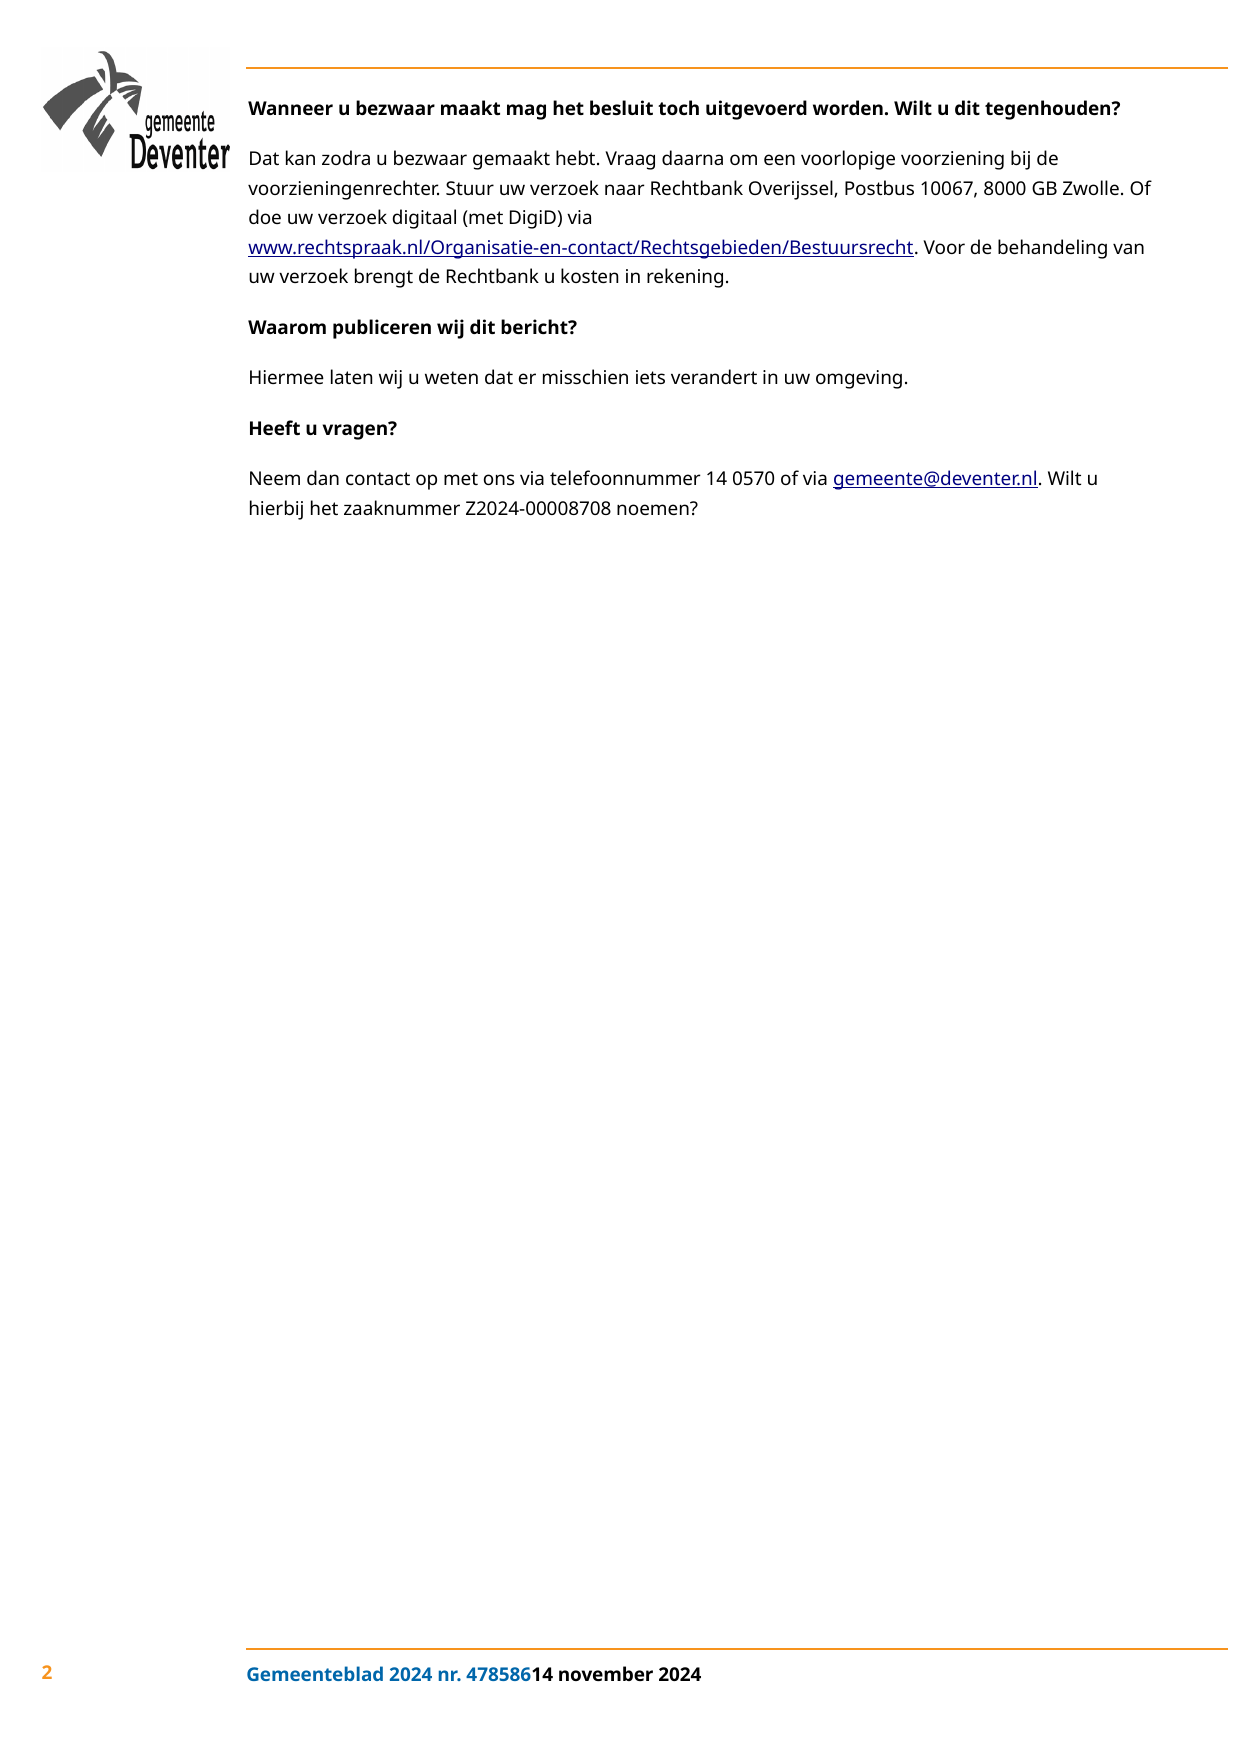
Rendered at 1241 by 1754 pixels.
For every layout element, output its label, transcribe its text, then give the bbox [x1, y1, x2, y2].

text Dat kan zodra u bezwaar gemaakt hebt. Vraag daarna om een voorlopige voorziening bij de voorzieningenrechter. Stuur uw verzoek naar Rechtbank Overijssel, Postbus 10067, 8000 GB Zwolle. Of doe uw verzoek digitaal (met DigiD) via www.rechtspraak.nl/Organisatie-en-contact/Rechtsgebieden/Bestuursrecht. Voor de behandeling van uw verzoek brengt de Rechtbank u kosten in rekening. [248, 145, 1152, 289]
text Wanneer u bezwaar maakt mag het besluit toch uitgevoerd worden. Wilt u dit tegenhouden? [248, 95, 1152, 121]
text Heeft u vragen? [248, 415, 1152, 441]
text Waarom publiceren wij dit bericht? [248, 314, 1152, 340]
picture [41, 47, 231, 172]
text Hiermee laten wij u weten dat er misschien iets verandert in uw omgeving. [248, 364, 1152, 390]
text Neem dan contact op met ons via telefoonnummer 14 0570 of via gemeente@deventer.nl. Wilt u hierbij het zaaknummer Z2024-00008708 noemen? [248, 465, 1152, 521]
